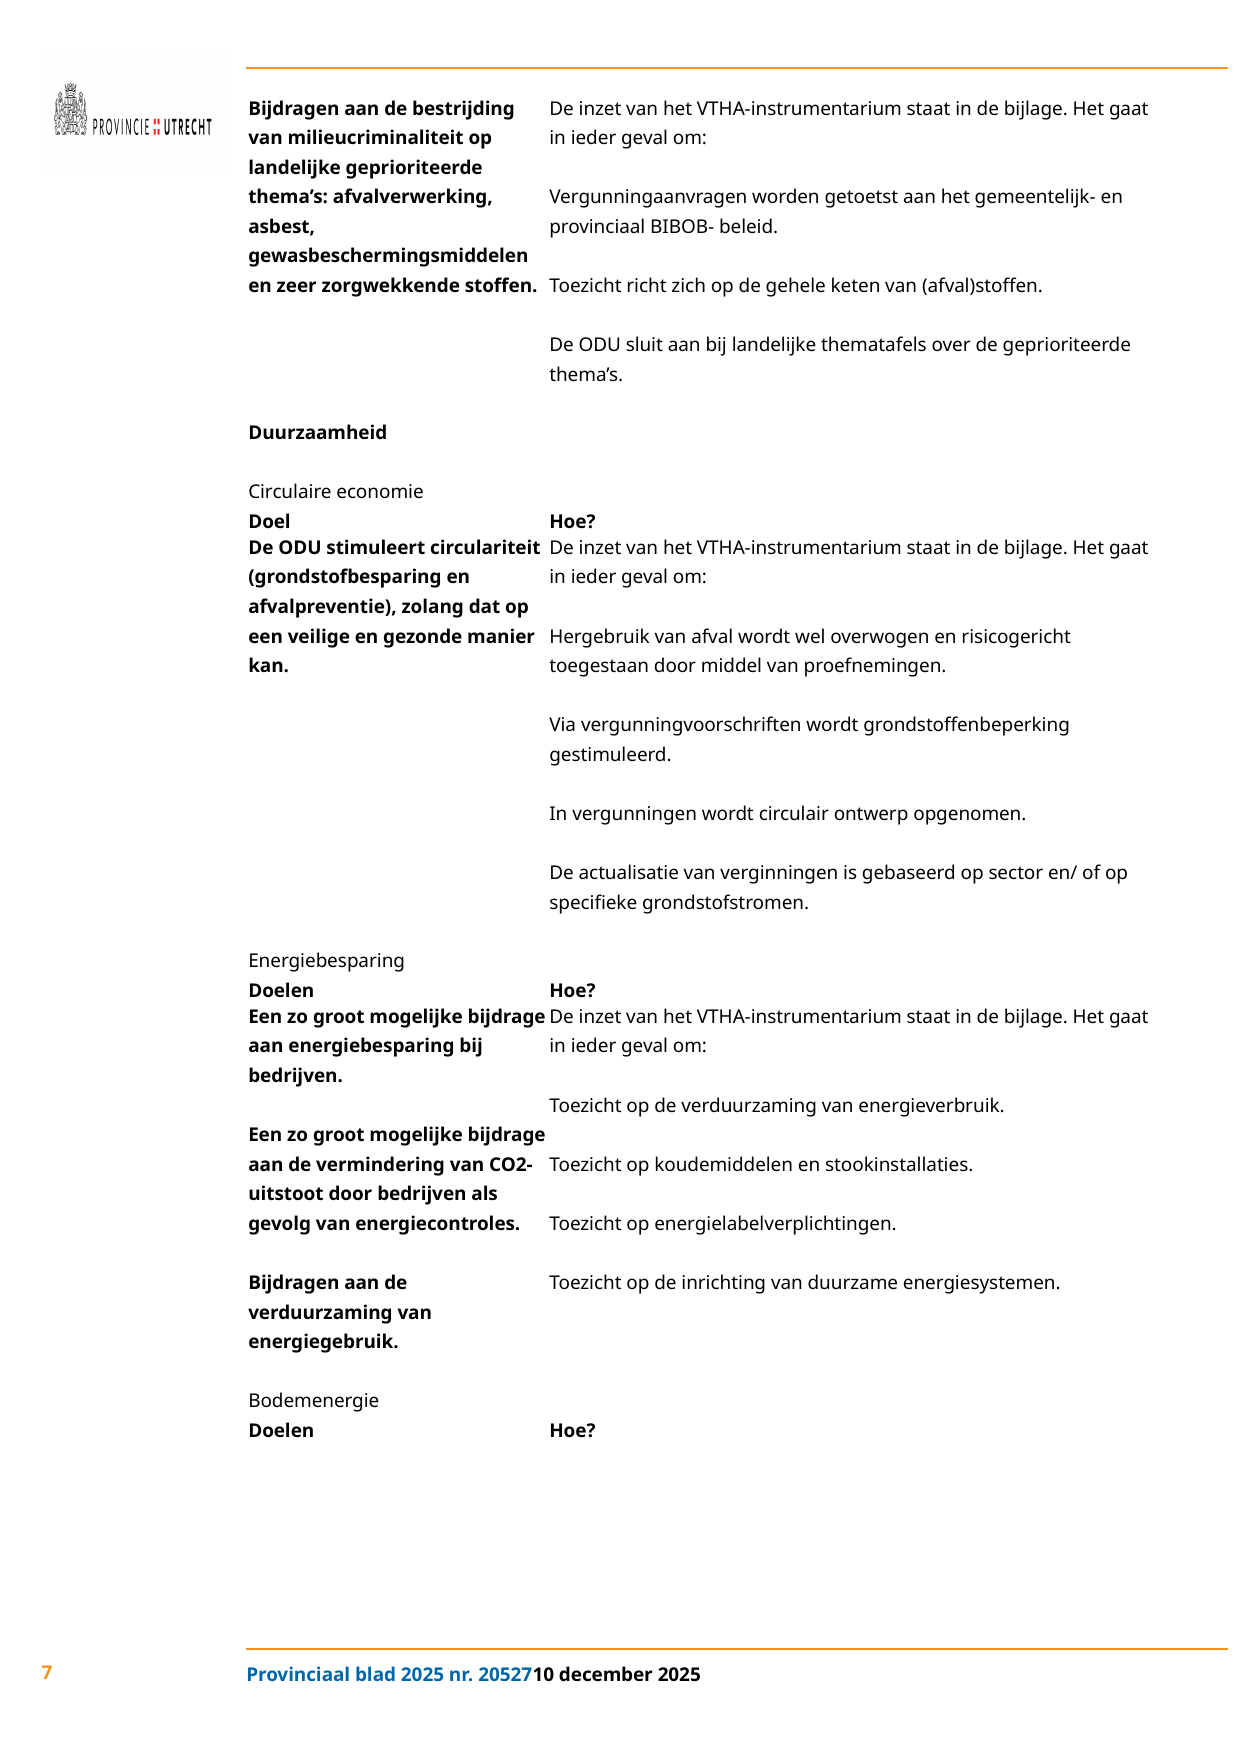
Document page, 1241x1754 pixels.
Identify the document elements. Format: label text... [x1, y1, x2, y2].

table_cell De inzet van het VTHA-instrumentarium staat in de bijlage. Het gaat in ieder geval om: Vergunningaanvragen worden getoetst aan het gemeentelijk- en provinciaal BIBOB- beleid. Toezicht richt zich op de gehele keten van (afval)stoffen. De ODU sluit aan bij landelijke thematafels over de geprioriteerde thema’s. [549, 95, 1152, 387]
picture [41, 47, 231, 172]
text Energiebesparing [248, 948, 1152, 973]
table_header Hoe? [549, 509, 1152, 534]
table_header Doelen [248, 978, 549, 1003]
text Bodemenergie [248, 1387, 1152, 1413]
table_cell De inzet van het VTHA-instrumentarium staat in de bijlage. Het gaat in ieder geval om: Hergebruik van afval wordt wel overwogen en risicogericht toegestaan door middel van proefnemingen. Via vergunningvoorschriften wordt grondstoffenbeperking gestimuleerd. In vergunningen wordt circulair ontwerp opgenomen. De actualisatie van verginningen is gebaseerd op sector en/ of op specifieke grondstofstromen. [549, 534, 1152, 915]
table_header Doelen [248, 1417, 549, 1442]
text Circulaire economie [248, 479, 1152, 504]
table_header Hoe? [549, 1417, 1152, 1442]
table_cell Een zo groot mogelijke bijdrage aan energiebesparing bij bedrijven. Een zo groot mogelijke bijdrage aan de vermindering van CO2-uitstoot door bedrijven als gevolg van energiecontroles. Bijdragen aan de verduurzaming van energiegebruik. [248, 1003, 549, 1354]
table_cell De ODU stimuleert circulariteit (grondstofbesparing en afvalpreventie), zolang dat op een veilige en gezonde manier kan. [248, 534, 549, 915]
table_header Doel [248, 509, 549, 534]
text Duurzaamheid [248, 419, 1152, 445]
table_cell De inzet van het VTHA-instrumentarium staat in de bijlage. Het gaat in ieder geval om: Toezicht op de verduurzaming van energieverbruik. Toezicht op koudemiddelen en stookinstallaties. Toezicht op energielabelverplichtingen. Toezicht op de inrichting van duurzame energiesystemen. [549, 1003, 1152, 1354]
table_header Hoe? [549, 978, 1152, 1003]
table_cell Bijdragen aan de bestrijding van milieucriminaliteit op landelijke geprioriteerde thema’s: afvalverwerking, asbest, gewasbeschermingsmiddelen en zeer zorgwekkende stoffen. [248, 95, 549, 387]
